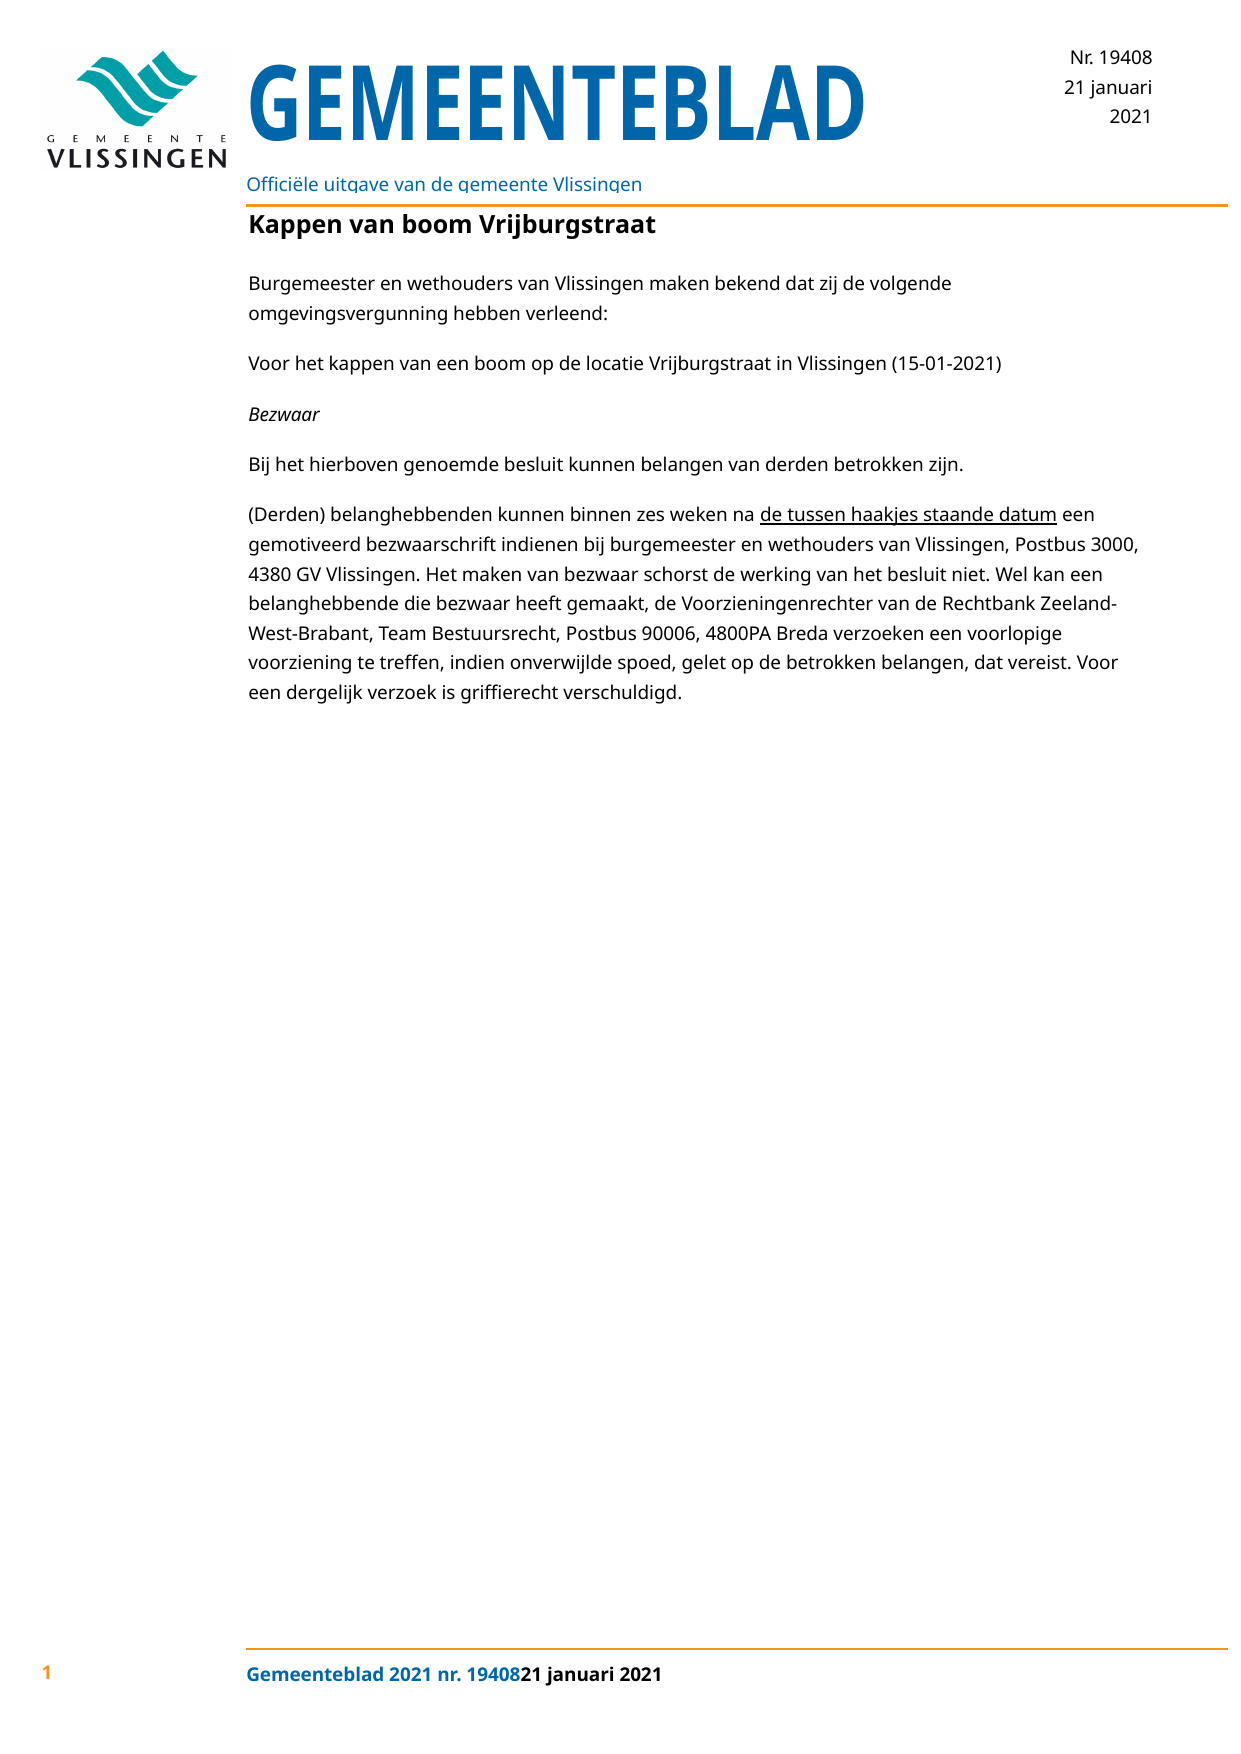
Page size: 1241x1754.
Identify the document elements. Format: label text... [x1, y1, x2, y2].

text (Derden) belanghebbenden kunnen binnen zes weken na de tussen haakjes staande datum een gemotiveerd bezwaarschrift indienen bij burgemeester en wethouders van Vlissingen, Postbus 3000, 4380 GV Vlissingen. Het maken van bezwaar schorst de werking van het besluit niet. Wel kan een belanghebbende die bezwaar heeft gemaakt, de Voorzieningenrechter van de Rechtbank Zeeland-West-Brabant, Team Bestuursrecht, Postbus 90006, 4800PA Breda verzoeken een voorlopige voorziening te treffen, indien onverwijlde spoed, gelet op de betrokken belangen, dat vereist. Voor een dergelijk verzoek is griffierecht verschuldigd. [248, 502, 1152, 705]
text Bij het hierboven genoemde besluit kunnen belangen van derden betrokken zijn. [248, 451, 1152, 477]
text Burgemeester en wethouders van Vlissingen maken bekend dat zij de volgende omgevingsvergunning hebben verleend: [248, 270, 1152, 326]
text Kappen van boom Vrijburgstraat [248, 207, 1152, 241]
picture [41, 47, 231, 172]
text Voor het kappen van een boom op de locatie Vrijburgstraat in Vlissingen (15-01-2021) [248, 350, 1152, 376]
text Bezwaar [248, 401, 1152, 426]
